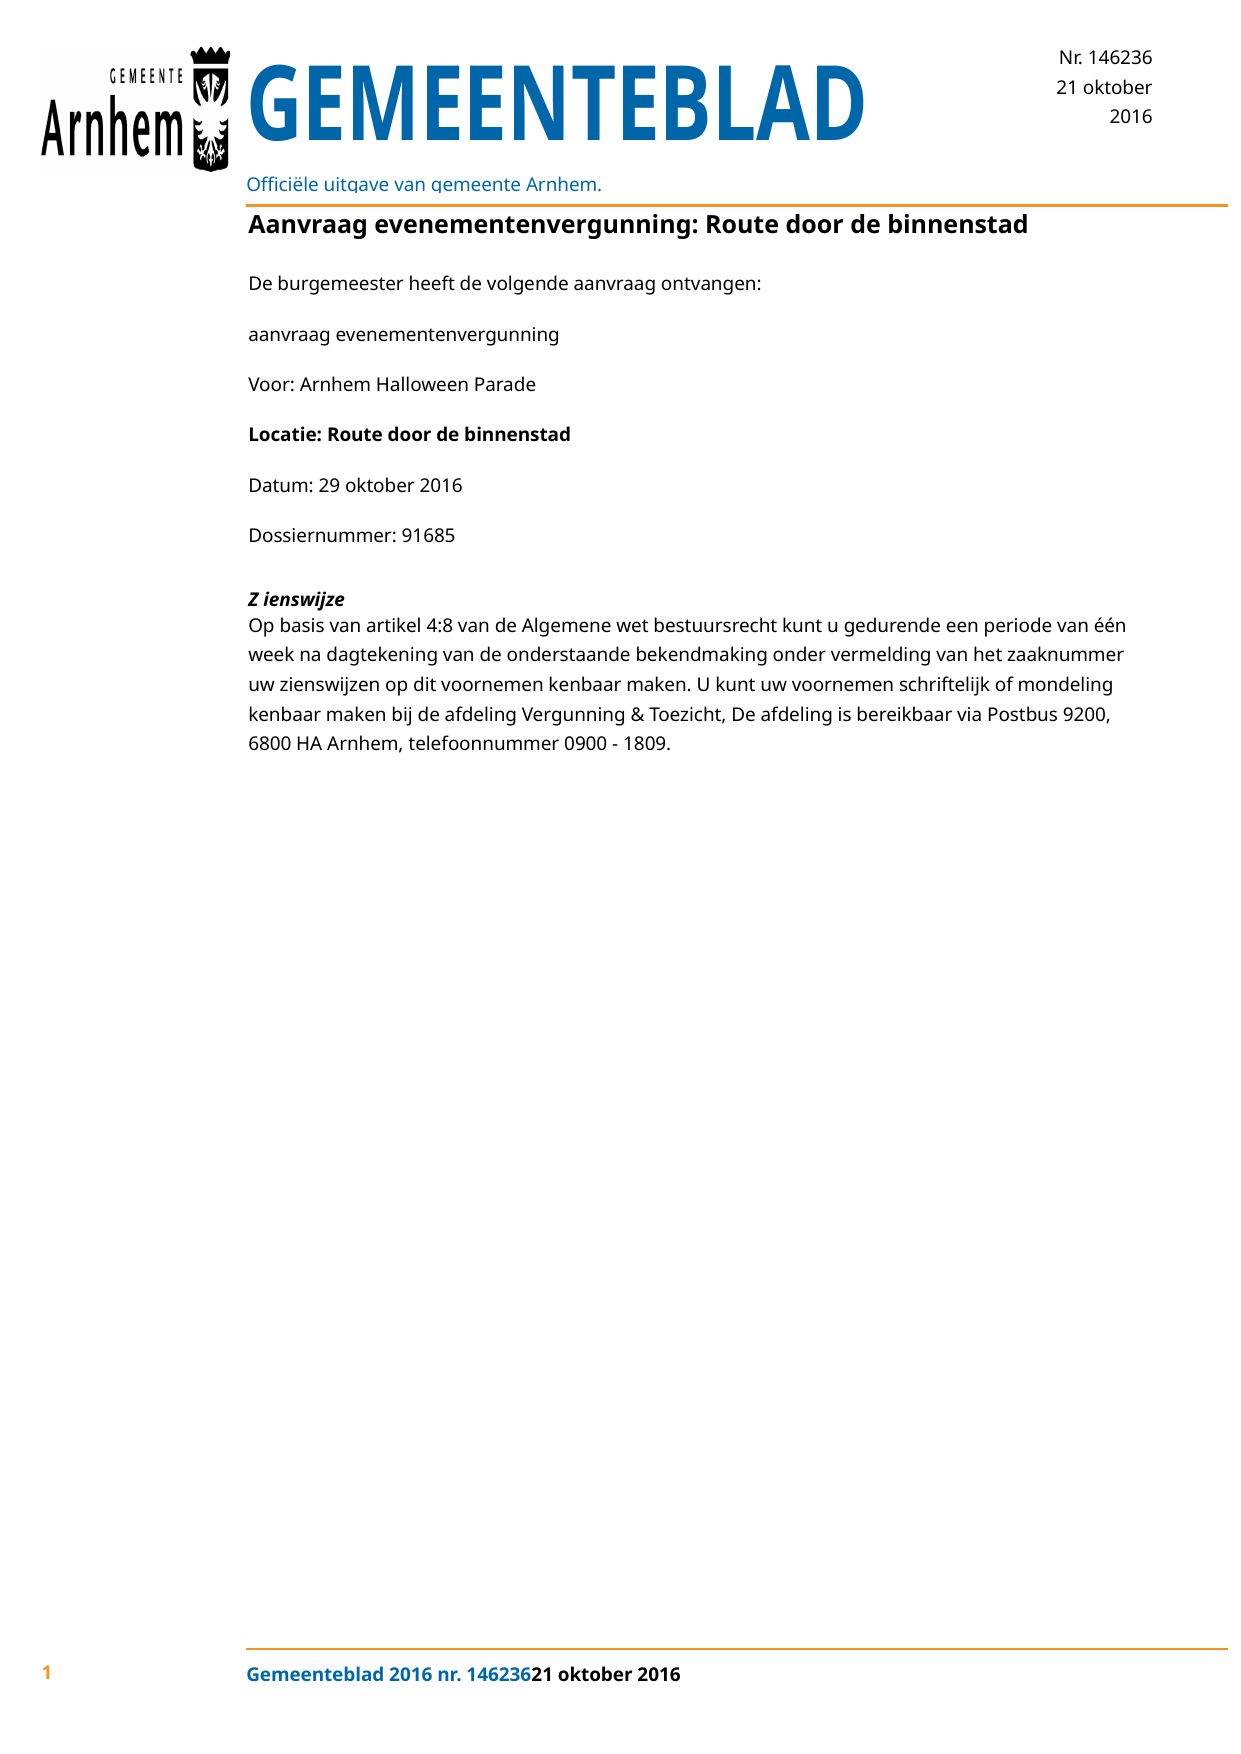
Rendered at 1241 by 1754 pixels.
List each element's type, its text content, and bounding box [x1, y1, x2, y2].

text Datum: 29 oktober 2016 [248, 472, 1152, 498]
text De burgemeester heeft de volgende aanvraag ontvangen: [248, 270, 1152, 296]
text Aanvraag evenementenvergunning: Route door de binnenstad [248, 207, 1152, 241]
text Voor: Arnhem Halloween Parade [248, 371, 1152, 397]
text Op basis van artikel 4:8 van de Algemene wet bestuursrecht kunt u gedurende een periode van één week na dagtekening van de onderstaande bekendmaking onder vermelding van het zaaknummer uw zienswijzen op dit voornemen kenbaar maken. U kunt uw voornemen schriftelijk of mondeling kenbaar maken bij de afdeling Vergunning & Toezicht, De afdeling is bereikbaar via Postbus 9200, 6800 HA Arnhem, telefoonnummer 0900 - 1809. [248, 612, 1152, 756]
text aanvraag evenementenvergunning [248, 321, 1152, 346]
text Dossiernummer: 91685 [248, 522, 1152, 548]
text Z ienswijze [248, 586, 1152, 612]
text Locatie: Route door de binnenstad [248, 422, 1152, 447]
picture [41, 47, 231, 172]
